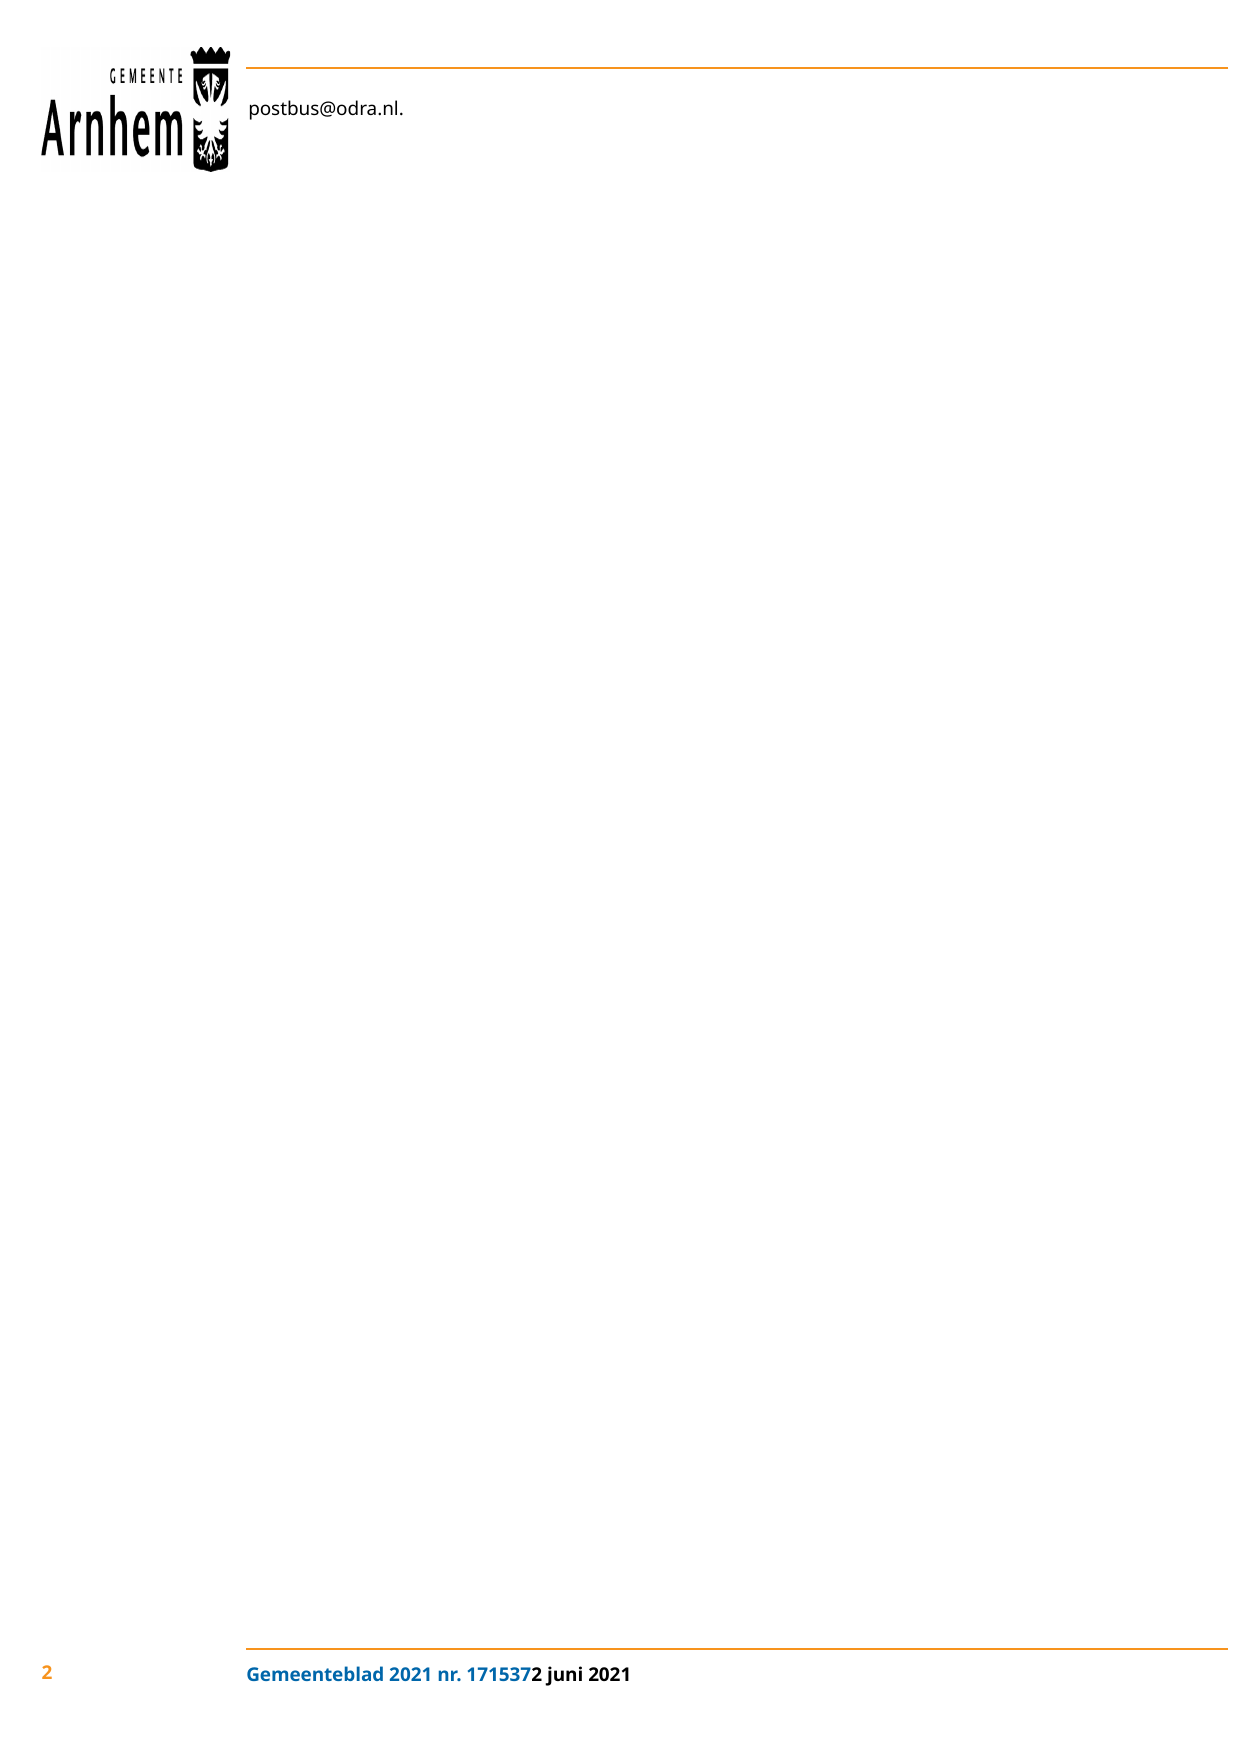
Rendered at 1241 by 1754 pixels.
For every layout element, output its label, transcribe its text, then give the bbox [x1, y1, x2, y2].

picture [41, 47, 231, 172]
text postbus@odra.nl. [248, 95, 1152, 121]
